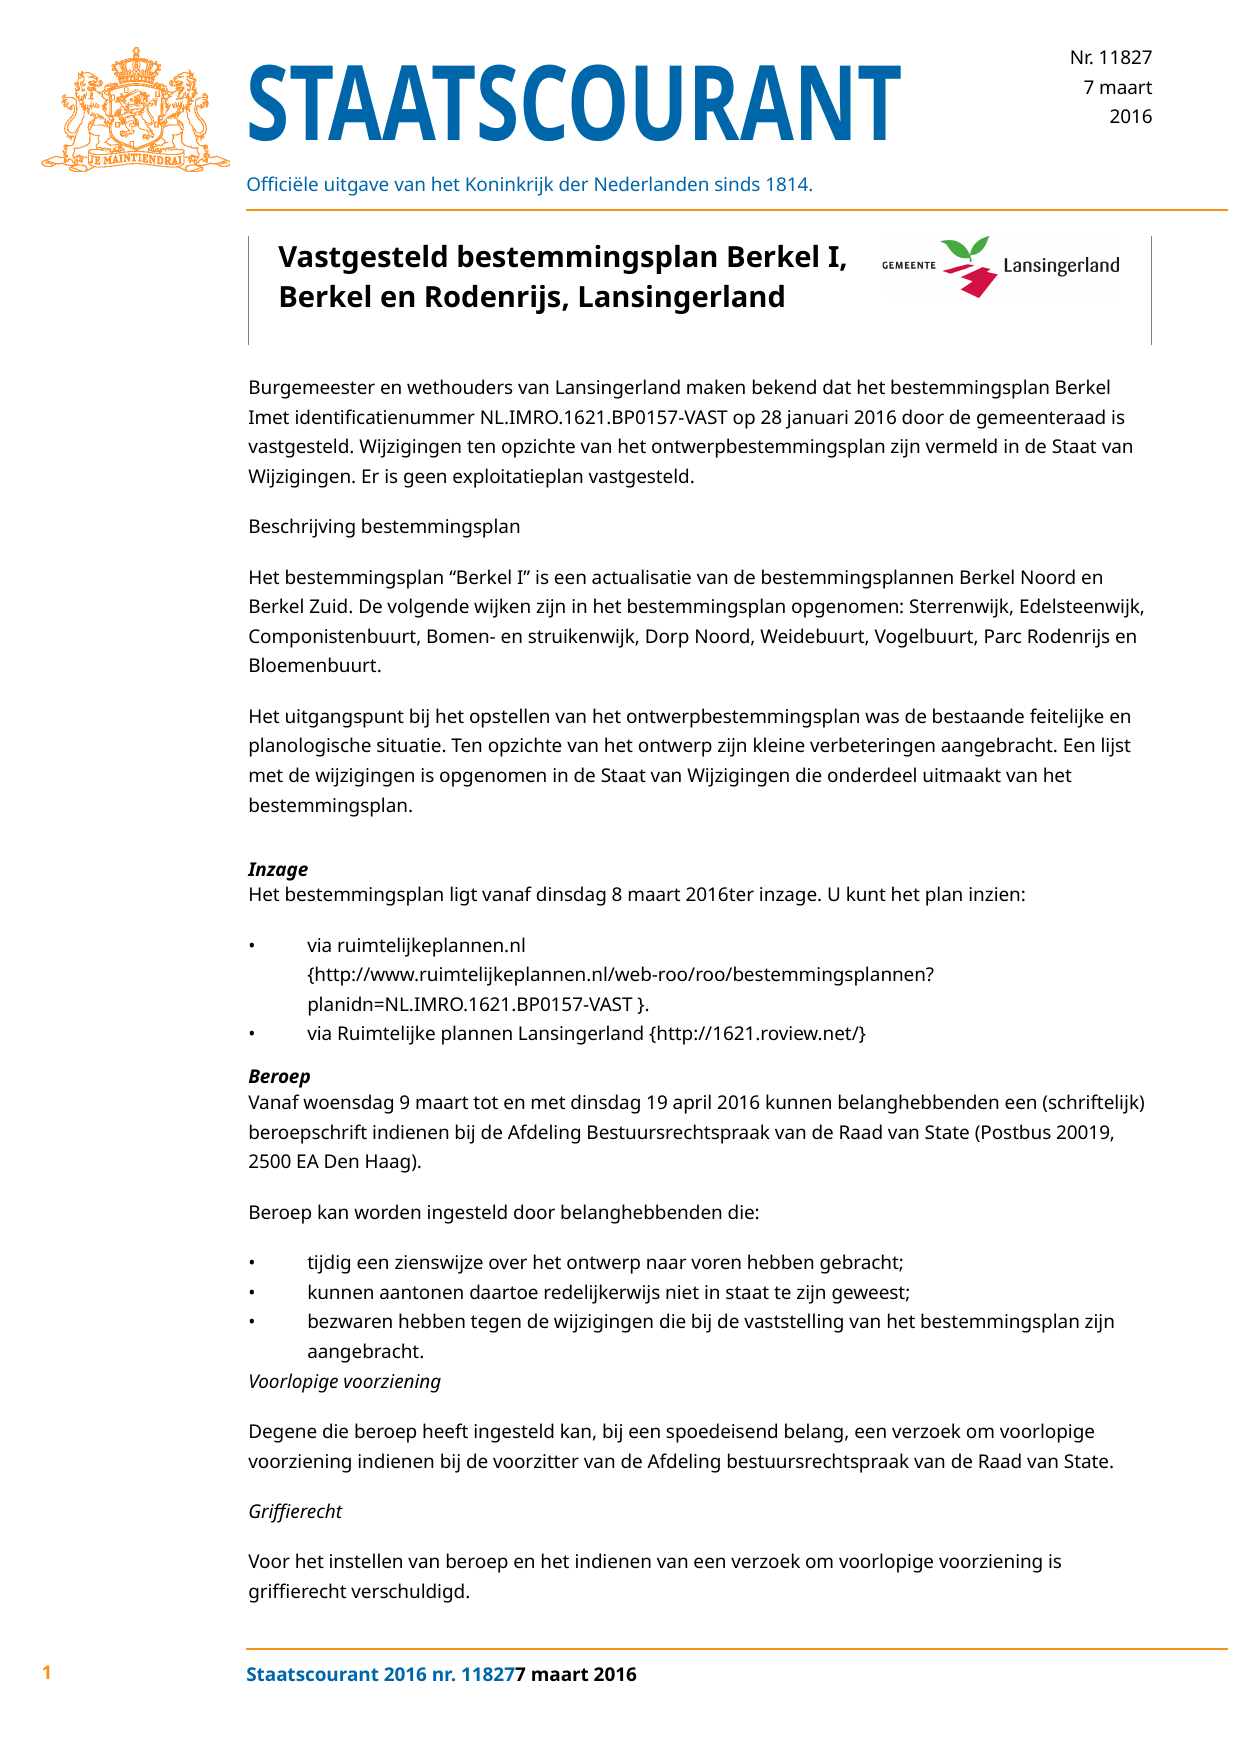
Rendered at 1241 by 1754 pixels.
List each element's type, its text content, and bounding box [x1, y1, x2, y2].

picture [41, 47, 231, 172]
text Griffierecht [248, 1498, 1152, 1524]
list via ruimtelijkeplannen.nl {http://www.ruimtelijkeplannen.nl/web-roo/roo/bestemmingsplannen?planidn=NL.IMRO.1621.BP0157-VAST }. [248, 932, 1152, 1017]
text Beroep [248, 1064, 1152, 1089]
list kunnen aantonen daartoe redelijkerwijs niet in staat te zijn geweest; [248, 1279, 1152, 1305]
text Het uitgangspunt bij het opstellen van het ontwerpbestemmingsplan was de bestaande feitelijke en planologische situatie. Ten opzichte van het ontwerp zijn kleine verbeteringen aangebracht. Een lijst met de wijzigingen is opgenomen in de Staat van Wijzigingen die onderdeel uitmaakt van het bestemmingsplan. [248, 703, 1152, 817]
table_header Vastgesteld bestemmingsplan Berkel I, Berkel en Rodenrijs, Lansingerland [249, 236, 850, 345]
text Inzage [248, 856, 1152, 881]
text Beschrijving bestemmingsplan [248, 513, 1152, 539]
list bezwaren hebben tegen de wijzigingen die bij de vaststelling van het bestemmingsplan zijn aangebracht. [248, 1309, 1152, 1364]
text Het bestemmingsplan ligt vanaf dinsdag 8 maart 2016ter inzage. U kunt het plan inzien: [248, 881, 1152, 907]
text Beroep kan worden ingesteld door belanghebbenden die: [248, 1199, 1152, 1225]
list tijdig een zienswijze over het ontwerp naar voren hebben gebracht; [248, 1249, 1152, 1275]
text Het bestemmingsplan “Berkel I” is een actualisatie van de bestemmingsplannen Berkel Noord en Berkel Zuid. De volgende wijken zijn in het bestemmingsplan opgenomen: Sterrenwijk, Edelsteenwijk, Componistenbuurt, Bomen- en struikenwijk, Dorp Noord, Weidebuurt, Vogelbuurt, Parc Rodenrijs en Bloemenbuurt. [248, 564, 1152, 678]
text Voor het instellen van beroep en het indienen van een verzoek om voorlopige voorziening is griffierecht verschuldigd. [248, 1549, 1152, 1604]
picture [882, 236, 1119, 298]
table_header [850, 236, 1151, 345]
text Vanaf woensdag 9 maart tot en met dinsdag 19 april 2016 kunnen belanghebbenden een (schriftelijk) beroepschrift indienen bij de Afdeling Bestuursrechtspraak van de Raad van State (Postbus 20019, 2500 EA Den Haag). [248, 1089, 1152, 1174]
text Voorlopige voorziening [248, 1368, 1152, 1393]
list via Ruimtelijke plannen Lansingerland {http://1621.roview.net/} [248, 1021, 1152, 1046]
text Degene die beroep heeft ingesteld kan, bij een spoedeisend belang, een verzoek om voorlopige voorziening indienen bij de voorzitter van de Afdeling bestuursrechtspraak van de Raad van State. [248, 1418, 1152, 1473]
text Burgemeester en wethouders van Lansingerland maken bekend dat het bestemmingsplan Berkel Imet identificatienummer NL.IMRO.1621.BP0157-VAST op 28 januari 2016 door de gemeenteraad is vastgesteld. Wijzigingen ten opzichte van het ontwerpbestemmingsplan zijn vermeld in de Staat van Wijzigingen. Er is geen exploitatieplan vastgesteld. [248, 374, 1152, 489]
